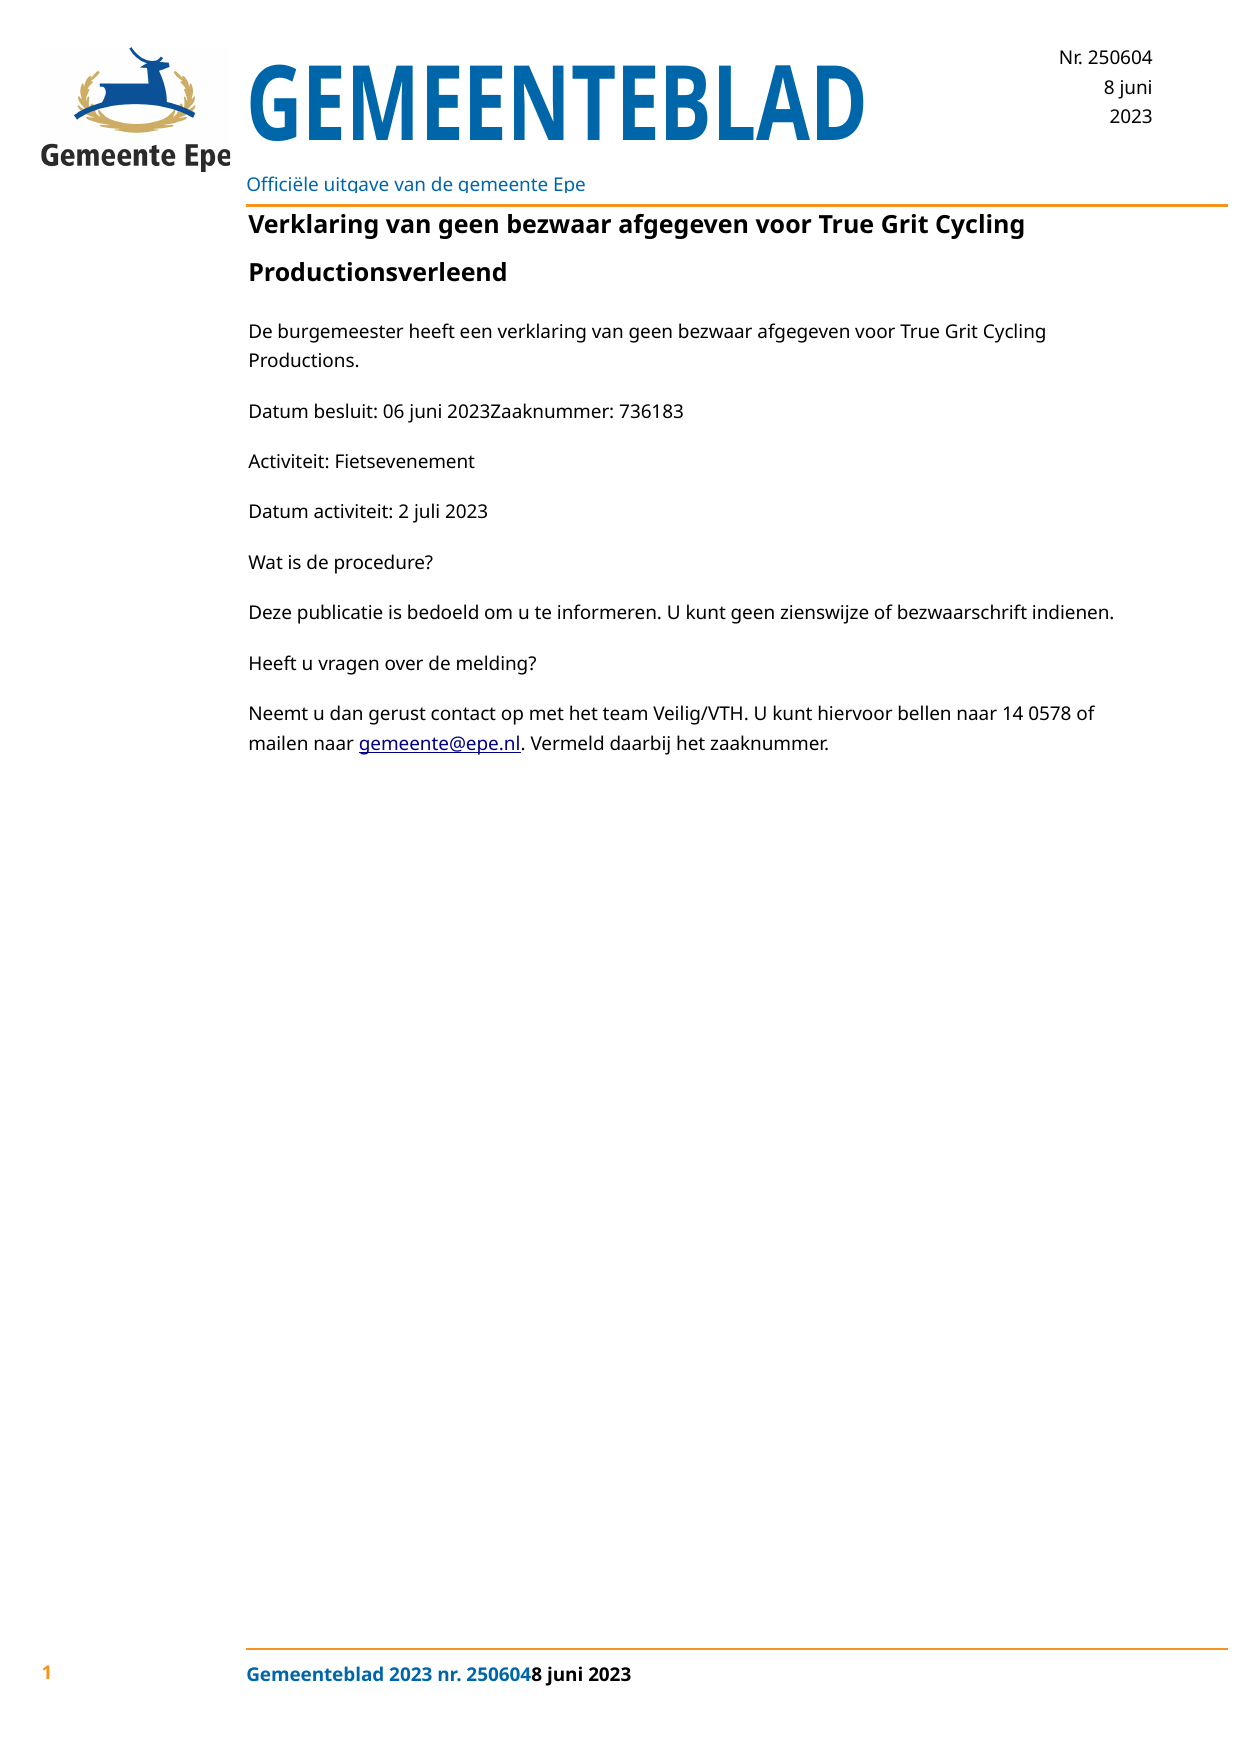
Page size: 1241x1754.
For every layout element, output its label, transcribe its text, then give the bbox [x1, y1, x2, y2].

text Deze publicatie is bedoeld om u te informeren. U kunt geen zienswijze of bezwaarschrift indienen. [248, 599, 1152, 625]
text Datum activiteit: 2 juli 2023 [248, 499, 1152, 524]
text Neemt u dan gerust contact op met het team Veilig/VTH. U kunt hiervoor bellen naar 14 0578 of mailen naar gemeente@epe.nl. Vermeld daarbij het zaaknummer. [248, 700, 1152, 756]
text Datum besluit: 06 juni 2023Zaaknummer: 736183 [248, 398, 1152, 424]
text Wat is de procedure? [248, 549, 1152, 575]
text De burgemeester heeft een verklaring van geen bezwaar afgegeven voor True Grit Cycling Productions. [248, 318, 1152, 373]
text Activiteit: Fietsevenement [248, 448, 1152, 474]
text Verklaring van geen bezwaar afgegeven voor True Grit Cycling Productionsverleend [248, 207, 1152, 288]
text Heeft u vragen over de melding? [248, 650, 1152, 676]
picture [41, 47, 231, 172]
